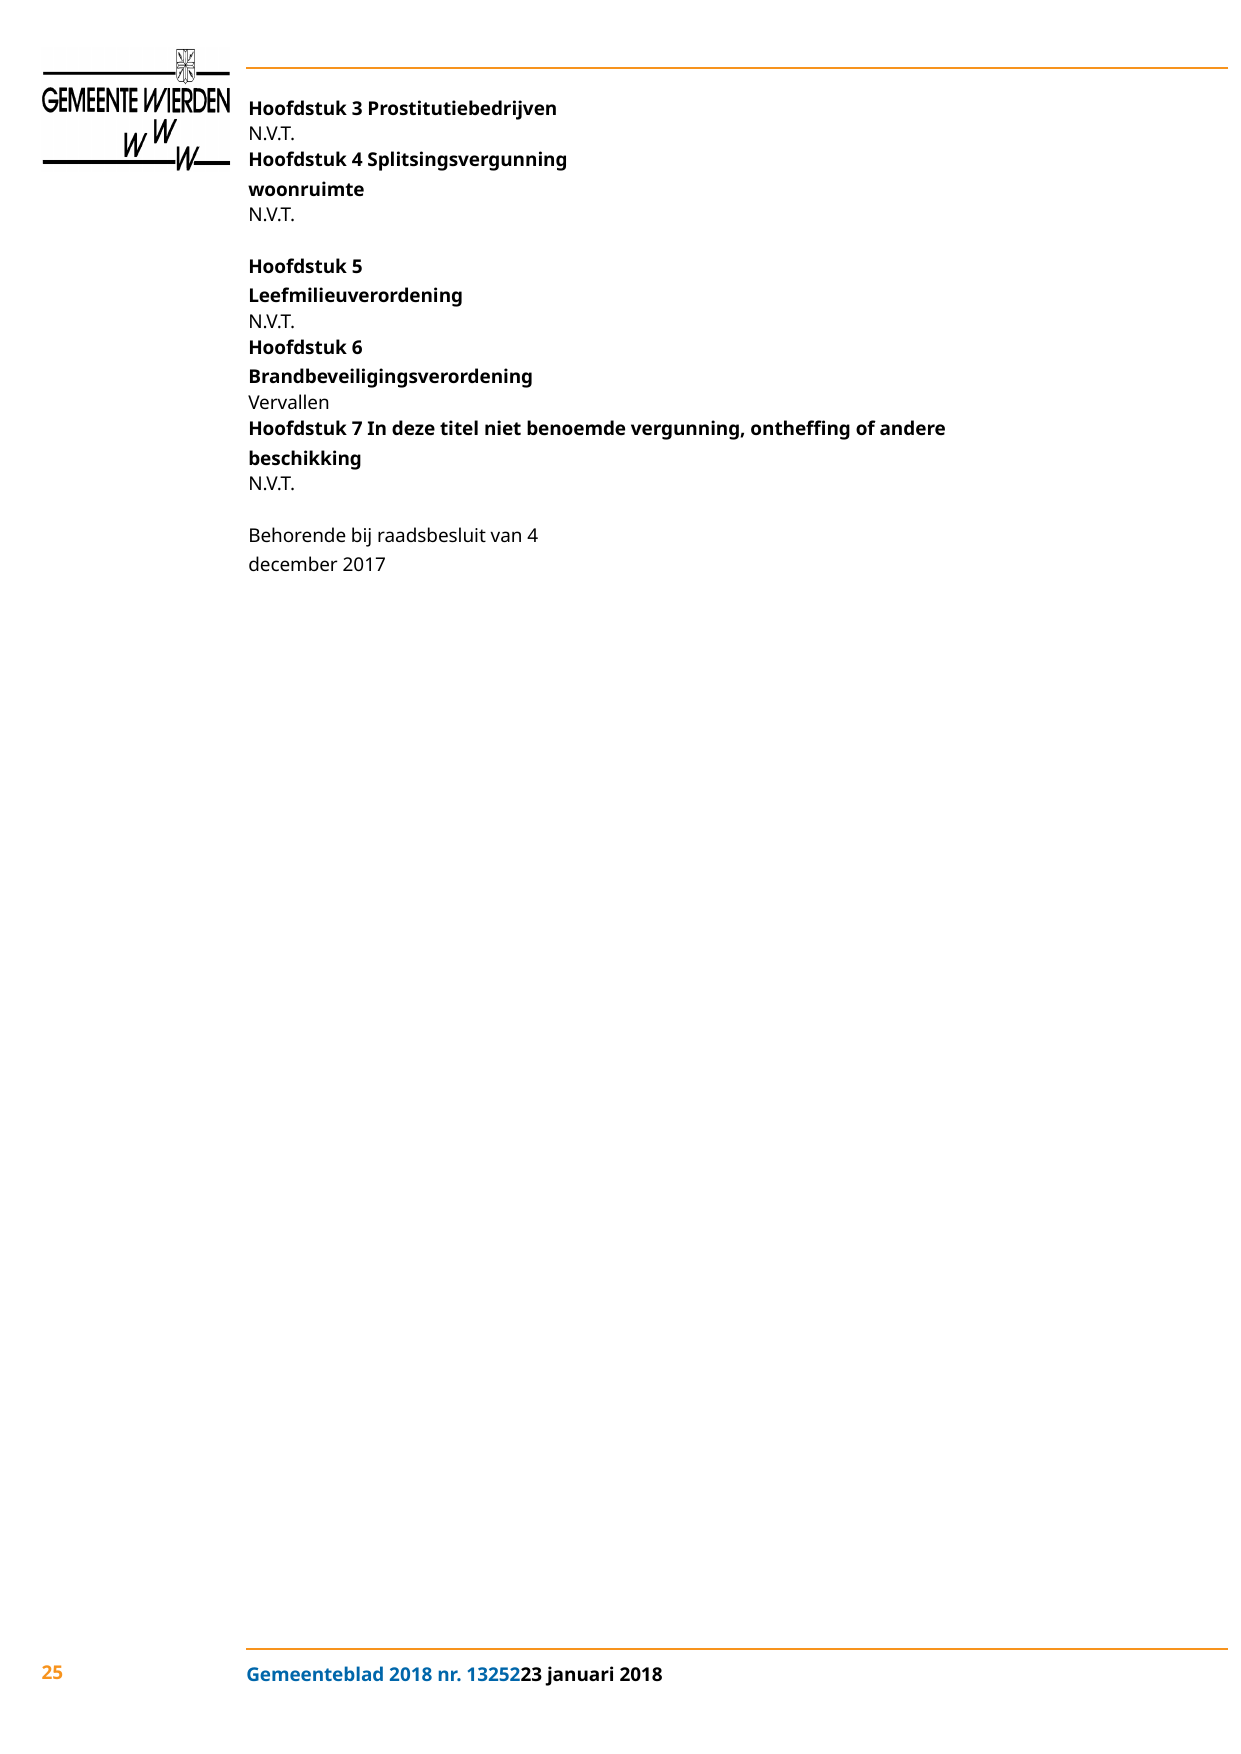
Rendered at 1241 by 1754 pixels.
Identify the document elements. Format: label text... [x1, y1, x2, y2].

table_cell [574, 522, 964, 577]
table_cell [574, 227, 964, 253]
table_cell [964, 415, 1152, 470]
table_cell [574, 202, 964, 227]
table_cell [964, 227, 1152, 253]
table_cell Behorende bij raadsbesluit van 4 december 2017 [248, 522, 574, 577]
picture [41, 47, 231, 172]
table_cell [574, 308, 964, 334]
table_cell [574, 496, 964, 522]
table_cell Hoofdstuk 3 Prostitutiebedrijven [248, 95, 574, 121]
table_cell N.V.T. [248, 308, 574, 334]
table_cell [964, 470, 1152, 496]
table_cell [964, 389, 1152, 415]
table_cell Hoofdstuk 4 Splitsingsvergunning woonruimte [248, 146, 574, 202]
table_cell [964, 202, 1152, 227]
table_cell [248, 496, 574, 522]
table_cell [964, 334, 1152, 389]
table_cell [574, 95, 964, 121]
table_cell [574, 146, 964, 202]
table_cell Hoofdstuk 5 Leefmilieuverordening [248, 253, 574, 308]
table_cell [964, 95, 1152, 121]
table_cell [964, 121, 1152, 146]
table_cell [964, 308, 1152, 334]
table_cell [574, 470, 964, 496]
table_cell [964, 253, 1152, 308]
table_cell Hoofdstuk 7 In deze titel niet benoemde vergunning, ontheffing of andere beschikking [248, 415, 964, 470]
table_cell [574, 334, 964, 389]
table_cell [574, 389, 964, 415]
table_cell [574, 121, 964, 146]
table_cell Vervallen [248, 389, 574, 415]
table_cell N.V.T. [248, 121, 574, 146]
table_cell [964, 522, 1152, 577]
table_cell Hoofdstuk 6 Brandbeveiligingsverordening [248, 334, 574, 389]
table_cell [574, 253, 964, 308]
table_cell [964, 146, 1152, 202]
table_cell N.V.T. [248, 470, 574, 496]
table_cell [248, 227, 574, 253]
table_cell N.V.T. [248, 202, 574, 227]
table_cell [964, 496, 1152, 522]
